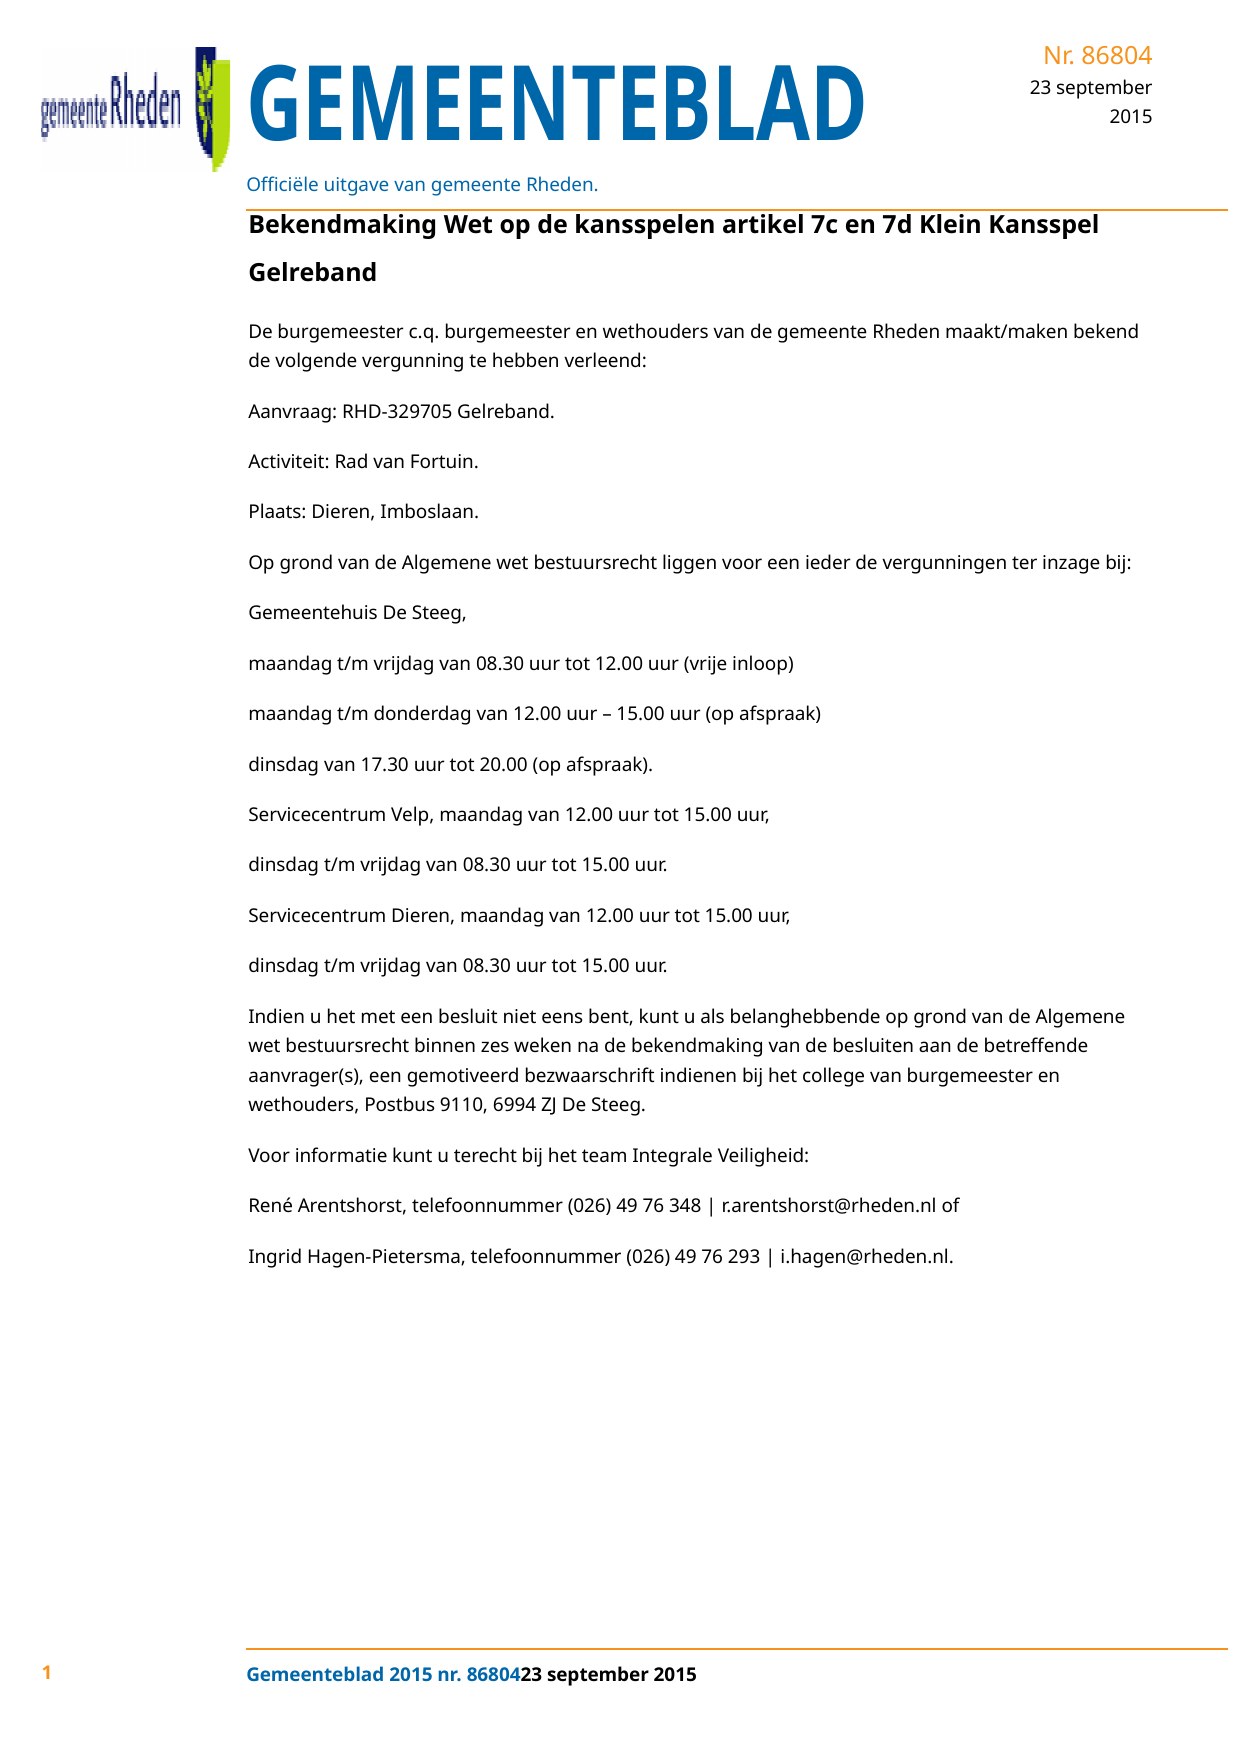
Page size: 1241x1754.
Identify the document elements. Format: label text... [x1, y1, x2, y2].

text René Arentshorst, telefoonnummer (026) 49 76 348 | r.arentshorst@rheden.nl of [248, 1192, 1152, 1218]
text dinsdag t/m vrijdag van 08.30 uur tot 15.00 uur. [248, 952, 1152, 978]
text De burgemeester c.q. burgemeester en wethouders van de gemeente Rheden maakt/maken bekend de volgende vergunning te hebben verleend: [248, 318, 1152, 373]
text dinsdag t/m vrijdag van 08.30 uur tot 15.00 uur. [248, 852, 1152, 877]
text Indien u het met een besluit niet eens bent, kunt u als belanghebbende op grond van de Algemene wet bestuursrecht binnen zes weken na de bekendmaking van de besluiten aan de betreffende aanvrager(s), een gemotiveerd bezwaarschrift indienen bij het college van burgemeester en wethouders, Postbus 9110, 6994 ZJ De Steeg. [248, 1003, 1152, 1117]
text Plaats: Dieren, Imboslaan. [248, 499, 1152, 524]
text Activiteit: Rad van Fortuin. [248, 448, 1152, 474]
text Servicecentrum Dieren, maandag van 12.00 uur tot 15.00 uur, [248, 902, 1152, 928]
text Voor informatie kunt u terecht bij het team Integrale Veiligheid: [248, 1142, 1152, 1168]
text Bekendmaking Wet op de kansspelen artikel 7c en 7d Klein Kansspel Gelreband [248, 211, 1152, 288]
picture [41, 47, 231, 172]
text maandag t/m donderdag van 12.00 uur – 15.00 uur (op afspraak) [248, 700, 1152, 726]
text maandag t/m vrijdag van 08.30 uur tot 12.00 uur (vrije inloop) [248, 650, 1152, 676]
text Op grond van de Algemene wet bestuursrecht liggen voor een ieder de vergunningen ter inzage bij: [248, 549, 1152, 575]
text Servicecentrum Velp, maandag van 12.00 uur tot 15.00 uur, [248, 801, 1152, 827]
text Aanvraag: RHD-329705 Gelreband. [248, 398, 1152, 424]
text Gemeentehuis De Steeg, [248, 599, 1152, 625]
text Ingrid Hagen-Pietersma, telefoonnummer (026) 49 76 293 | i.hagen@rheden.nl. [248, 1243, 1152, 1269]
text dinsdag van 17.30 uur tot 20.00 (op afspraak). [248, 751, 1152, 777]
